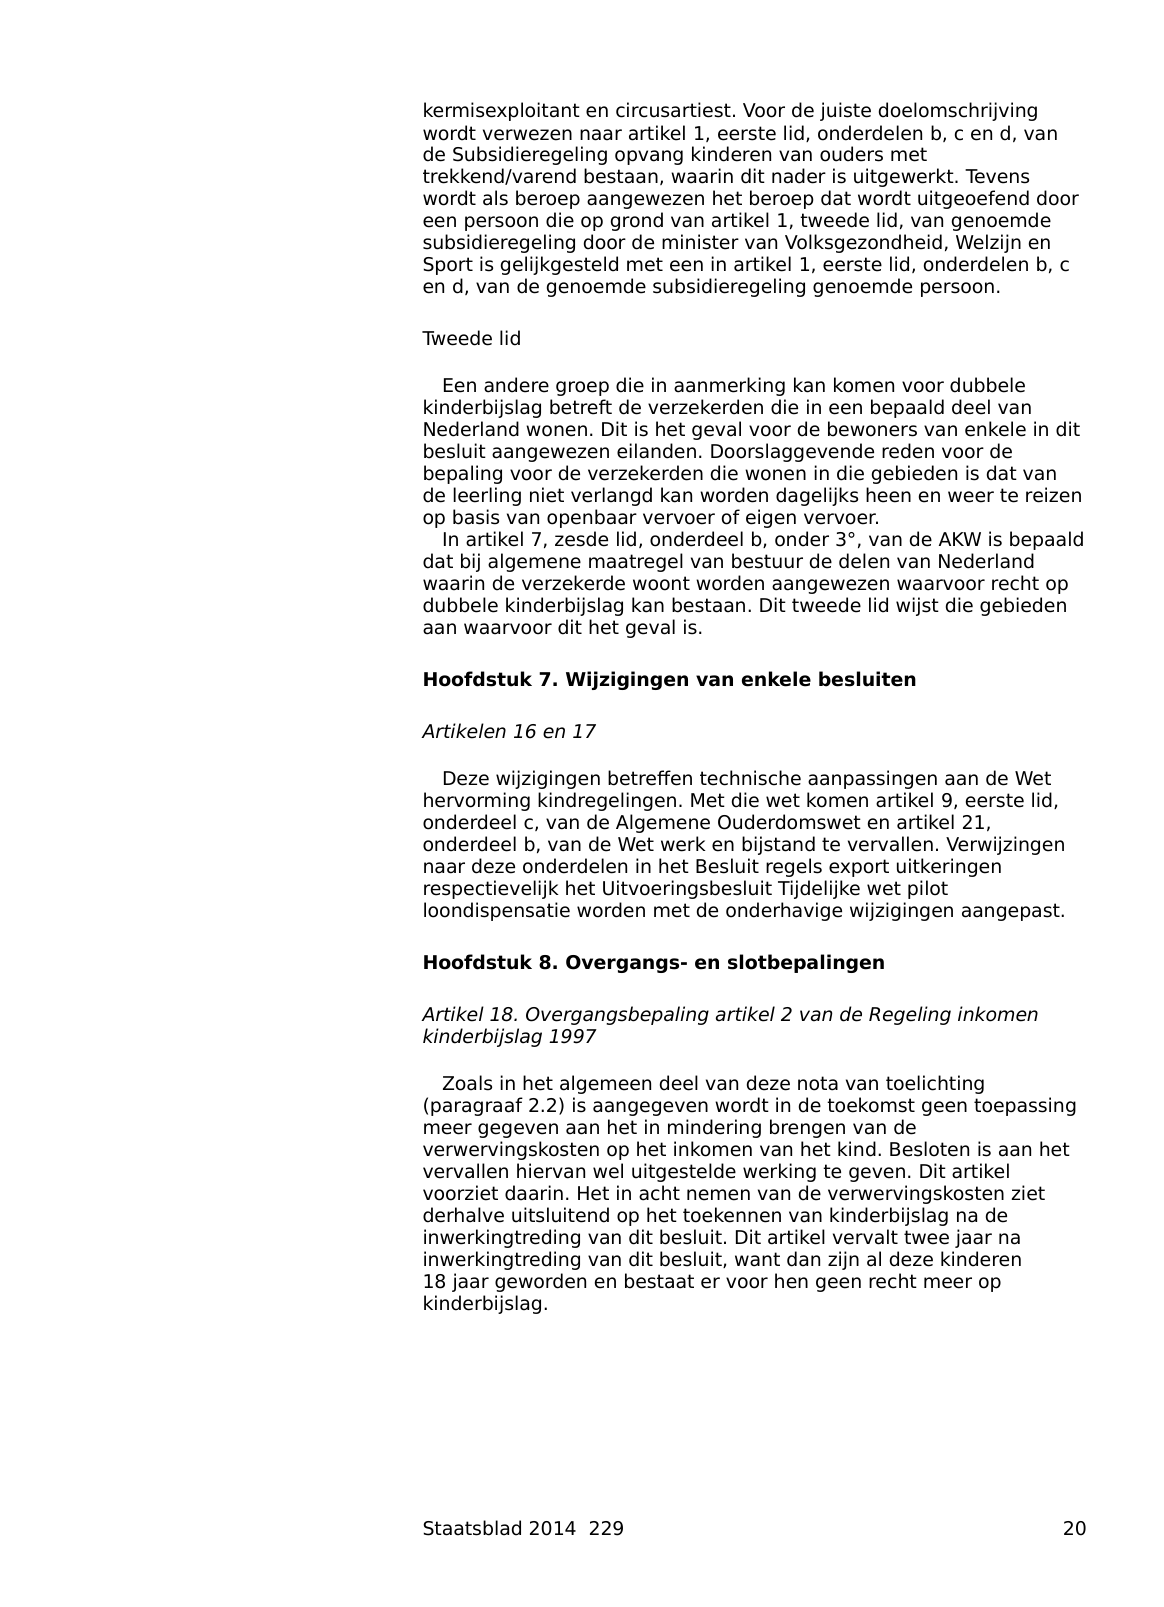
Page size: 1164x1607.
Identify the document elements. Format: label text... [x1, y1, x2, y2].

text kermisexploitant en circusartiest. Voor de juiste doelomschrijving wordt verwezen naar artikel 1, eerste lid, onderdelen b, c en d, van de Subsidieregeling opvang kinderen van ouders met trekkend/varend bestaan, waarin dit nader is uitgewerkt. Tevens wordt als beroep aangewezen het beroep dat wordt uitgeoefend door een persoon die op grond van artikel 1, tweede lid, van genoemde subsidieregeling door de minister van Volksgezondheid, Welzijn en Sport is gelijkgesteld met een in artikel 1, eerste lid, onderdelen b, c en d, van de genoemde subsidieregeling genoemde persoon. [422, 100, 1087, 298]
subtitle Hoofdstuk 8. Overgangs- en slotbepalingen [422, 952, 1087, 974]
subtitle Artikelen 16 en 17 [422, 721, 1087, 743]
text Een andere groep die in aanmerking kan komen voor dubbele kinderbijslag betreft de verzekerden die in een bepaald deel van Nederland wonen. Dit is het geval voor de bewoners van enkele in dit besluit aangewezen eilanden. Doorslaggevende reden voor de bepaling voor de verzekerden die wonen in die gebieden is dat van de leerling niet verlangd kan worden dagelijks heen en weer te reizen op basis van openbaar vervoer of eigen vervoer. [422, 375, 1087, 529]
subtitle Tweede lid [422, 328, 1087, 350]
subtitle Artikel 18. Overgangsbepaling artikel 2 van de Regeling inkomen kinderbijslag 1997 [422, 1004, 1087, 1048]
subtitle Hoofdstuk 7. Wijzigingen van enkele besluiten [422, 669, 1087, 691]
text Deze wijzigingen betreffen technische aanpassingen aan de Wet hervorming kindregelingen. Met die wet komen artikel 9, eerste lid, onderdeel c, van de Algemene Ouderdomswet en artikel 21, onderdeel b, van de Wet werk en bijstand te vervallen. Verwijzingen naar deze onderdelen in het Besluit regels export uitkeringen respectievelijk het Uitvoeringsbesluit Tijdelijke wet pilot loondispensatie worden met de onderhavige wijzigingen aangepast. [422, 768, 1087, 922]
text Zoals in het algemeen deel van deze nota van toelichting (paragraaf 2.2) is aangegeven wordt in de toekomst geen toepassing meer gegeven aan het in mindering brengen van de verwervingskosten op het inkomen van het kind. Besloten is aan het vervallen hiervan wel uitgestelde werking te geven. Dit artikel voorziet daarin. Het in acht nemen van de verwervingskosten ziet derhalve uitsluitend op het toekennen van kinderbijslag na de inwerkingtreding van dit besluit. Dit artikel vervalt twee jaar na inwerkingtreding van dit besluit, want dan zijn al deze kinderen 18 jaar geworden en bestaat er voor hen geen recht meer op kinderbijslag. [422, 1073, 1087, 1314]
text In artikel 7, zesde lid, onderdeel b, onder 3°, van de AKW is bepaald dat bij algemene maatregel van bestuur de delen van Nederland waarin de verzekerde woont worden aangewezen waarvoor recht op dubbele kinderbijslag kan bestaan. Dit tweede lid wijst die gebieden aan waarvoor dit het geval is. [422, 529, 1087, 639]
